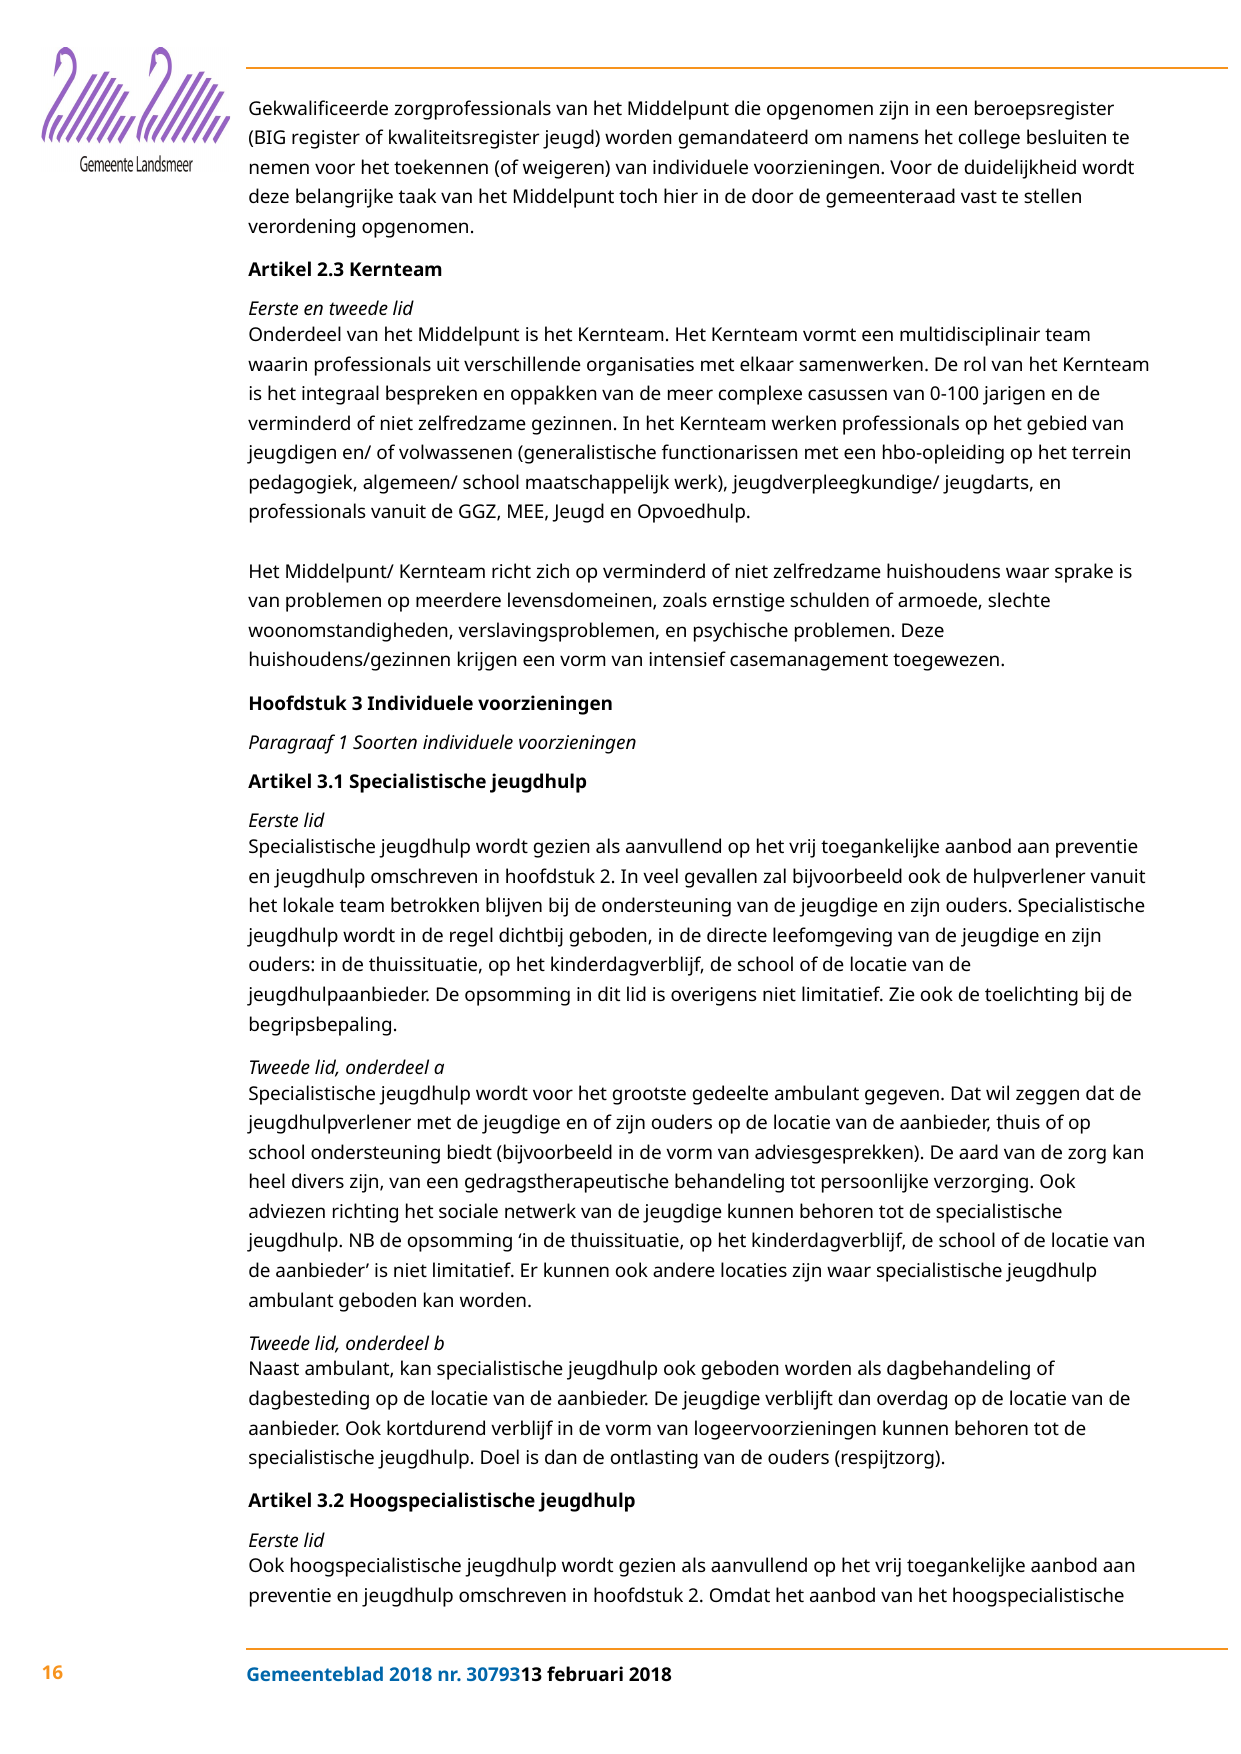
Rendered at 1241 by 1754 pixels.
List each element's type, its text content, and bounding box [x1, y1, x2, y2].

text Artikel 2.3 Kernteam [248, 256, 1152, 282]
text Eerste en tweede lid [248, 296, 1152, 321]
text Tweede lid, onderdeel b [248, 1330, 1152, 1356]
text Artikel 3.2 Hoogspecialistische jeugdhulp [248, 1487, 1152, 1513]
text Onderdeel van het Middelpunt is het Kernteam. Het Kernteam vormt een multidisciplinair team waarin professionals uit verschillende organisaties met elkaar samenwerken. De rol van het Kernteam is het integraal bespreken en oppakken van de meer complexe casussen van 0-100 jarigen en de verminderd of niet zelfredzame gezinnen. In het Kernteam werken professionals op het gebied van jeugdigen en/ of volwassenen (generalistische functionarissen met een hbo-opleiding op het terrein pedagogiek, algemeen/ school maatschappelijk werk), jeugdverpleegkundige/ jeugdarts, en professionals vanuit de GGZ, MEE, Jeugd en Opvoedhulp. [248, 321, 1152, 524]
text Eerste lid [248, 1527, 1152, 1552]
picture [41, 47, 231, 172]
text Artikel 3.1 Specialistische jeugdhulp [248, 768, 1152, 794]
text Specialistische jeugdhulp wordt gezien als aanvullend op het vrij toegankelijke aanbod aan preventie en jeugdhulp omschreven in hoofdstuk 2. In veel gevallen zal bijvoorbeeld ook de hulpverlener vanuit het lokale team betrokken blijven bij de ondersteuning van de jeugdige en zijn ouders. Specialistische jeugdhulp wordt in de regel dichtbij geboden, in de directe leefomgeving van de jeugdige en zijn ouders: in de thuissituatie, op het kinderdagverblijf, de school of de locatie van de jeugdhulpaanbieder. De opsomming in dit lid is overigens niet limitatief. Zie ook de toelichting bij de begripsbepaling. [248, 833, 1152, 1037]
text Tweede lid, onderdeel a [248, 1054, 1152, 1080]
text Paragraaf 1 Soorten individuele voorzieningen [248, 729, 1152, 755]
text Naast ambulant, kan specialistische jeugdhulp ook geboden worden als dagbehandeling of dagbesteding op de locatie van de aanbieder. De jeugdige verblijft dan overdag op de locatie van de aanbieder. Ook kortdurend verblijf in de vorm van logeervoorzieningen kunnen behoren tot de specialistische jeugdhulp. Doel is dan de ontlasting van de ouders (respijtzorg). [248, 1356, 1152, 1470]
text Eerste lid [248, 808, 1152, 833]
text Ook hoogspecialistische jeugdhulp wordt gezien als aanvullend op het vrij toegankelijke aanbod aan preventie en jeugdhulp omschreven in hoofdstuk 2. Omdat het aanbod van het hoogspecialistische [248, 1552, 1152, 1608]
text Gekwalificeerde zorgprofessionals van het Middelpunt die opgenomen zijn in een beroepsregister (BIG register of kwaliteitsregister jeugd) worden gemandateerd om namens het college besluiten te nemen voor het toekennen (of weigeren) van individuele voorzieningen. Voor de duidelijkheid wordt deze belangrijke taak van het Middelpunt toch hier in de door de gemeenteraad vast te stellen verordening opgenomen. [248, 95, 1152, 239]
text Specialistische jeugdhulp wordt voor het grootste gedeelte ambulant gegeven. Dat wil zeggen dat de jeugdhulpverlener met de jeugdige en of zijn ouders op de locatie van de aanbieder, thuis of op school ondersteuning biedt (bijvoorbeeld in de vorm van adviesgesprekken). De aard van de zorg kan heel divers zijn, van een gedragstherapeutische behandeling tot persoonlijke verzorging. Ook adviezen richting het sociale netwerk van de jeugdige kunnen behoren tot de specialistische jeugdhulp. NB de opsomming ‘in de thuissituatie, op het kinderdagverblijf, de school of de locatie van de aanbieder’ is niet limitatief. Er kunnen ook andere locaties zijn waar specialistische jeugdhulp ambulant geboden kan worden. [248, 1080, 1152, 1312]
text Hoofdstuk 3 Individuele voorzieningen [248, 690, 1152, 716]
text Het Middelpunt/ Kernteam richt zich op verminderd of niet zelfredzame huishoudens waar sprake is van problemen op meerdere levensdomeinen, zoals ernstige schulden of armoede, slechte woonomstandigheden, verslavingsproblemen, en psychische problemen. Deze huishoudens/gezinnen krijgen een vorm van intensief casemanagement toegewezen. [248, 558, 1152, 672]
